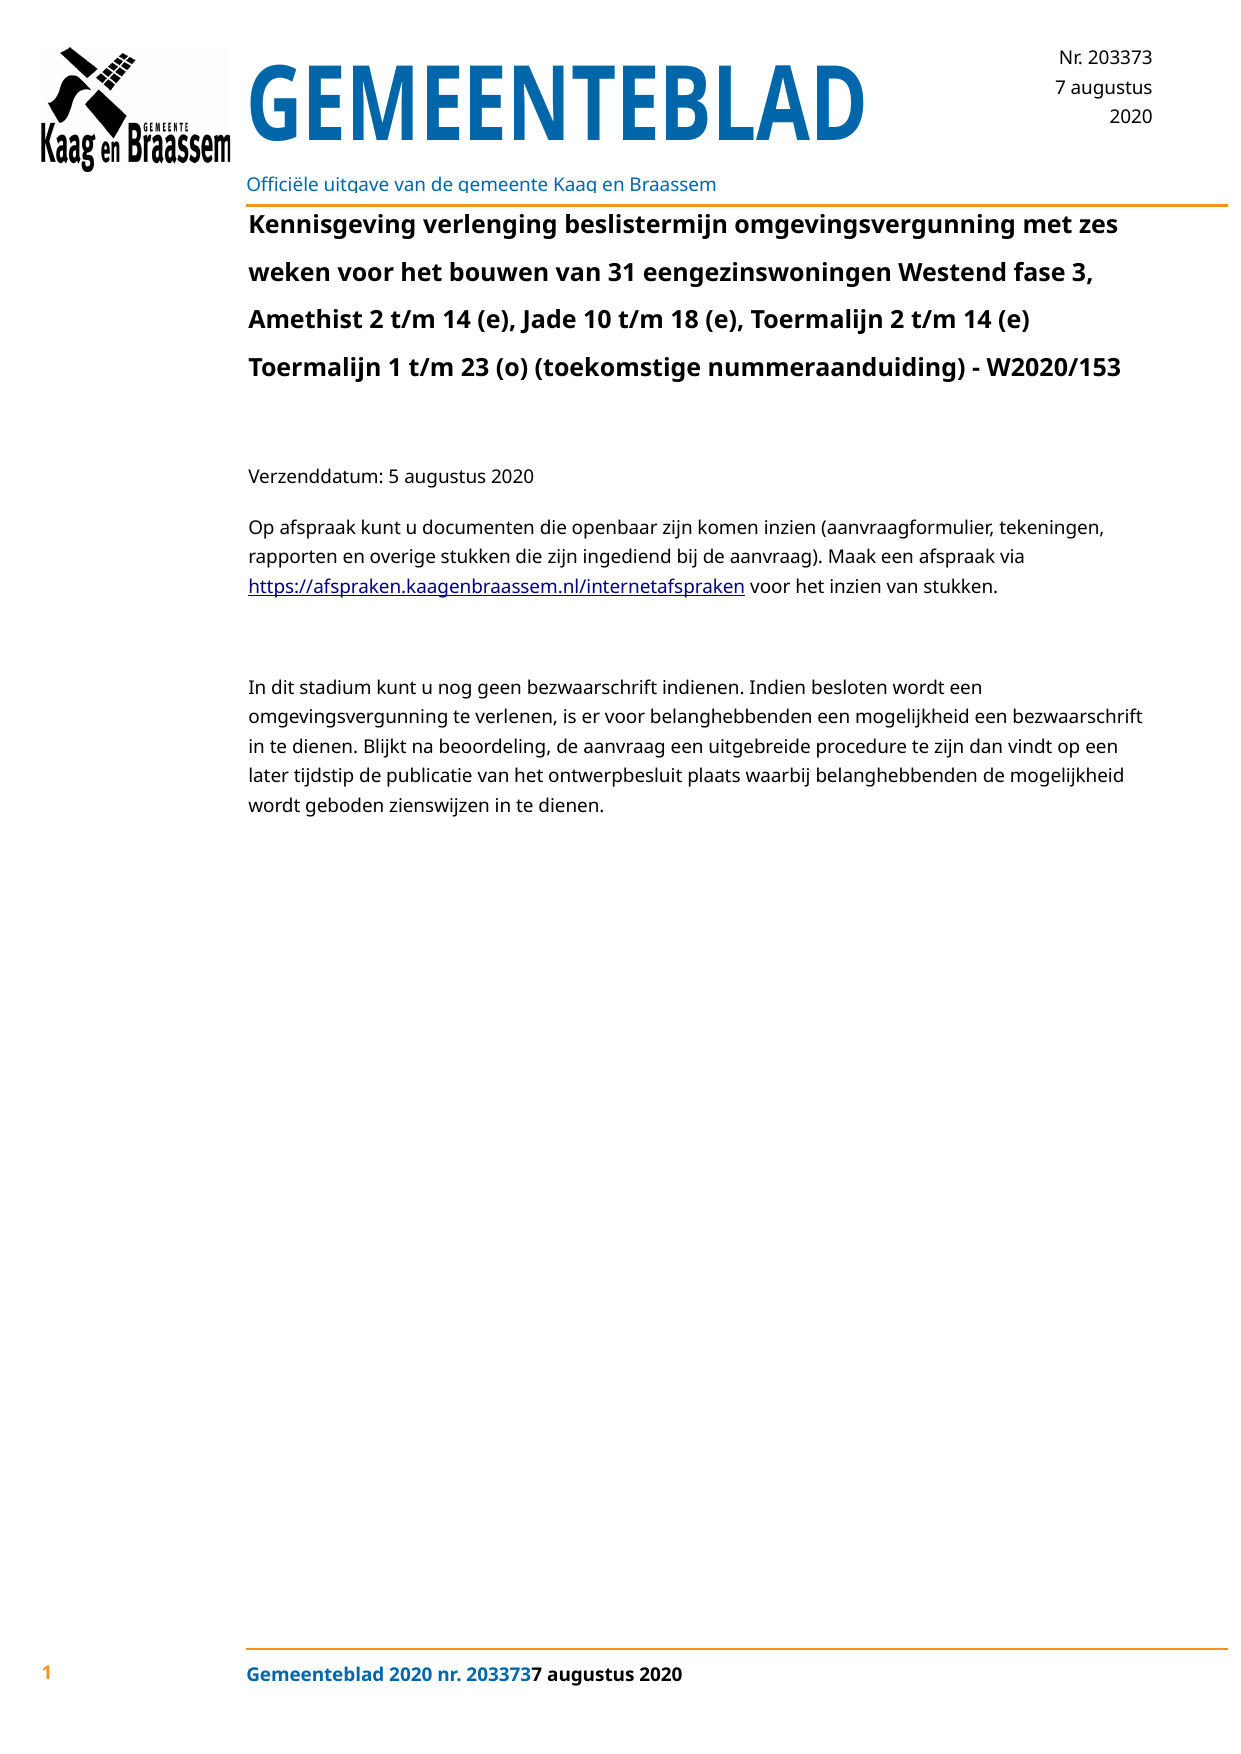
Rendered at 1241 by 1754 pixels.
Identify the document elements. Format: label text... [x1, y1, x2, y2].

text Kennisgeving verlenging beslistermijn omgevingsvergunning met zes weken voor het bouwen van 31 eengezinswoningen Westend fase 3, Amethist 2 t/m 14 (e), Jade 10 t/m 18 (e), Toermalijn 2 t/m 14 (e) Toermalijn 1 t/m 23 (o) (toekomstige nummeraanduiding) - W2020/153 [248, 207, 1152, 384]
text Verzenddatum: 5 augustus 2020 [248, 463, 1152, 489]
text In dit stadium kunt u nog geen bezwaarschrift indienen. Indien besloten wordt een omgevingsvergunning te verlenen, is er voor belanghebbenden een mogelijkheid een bezwaarschrift in te dienen. Blijkt na beoordeling, de aanvraag een uitgebreide procedure te zijn dan vindt op een later tijdstip de publicatie van het ontwerpbesluit plaats waarbij belanghebbenden de mogelijkheid wordt geboden zienswijzen in te dienen. [248, 674, 1152, 818]
picture [41, 47, 231, 172]
text Op afspraak kunt u documenten die openbaar zijn komen inzien (aanvraagformulier, tekeningen, rapporten en overige stukken die zijn ingediend bij de aanvraag). Maak een afspraak via https://afspraken.kaagenbraassem.nl/internetafspraken voor het inzien van stukken. [248, 514, 1152, 599]
